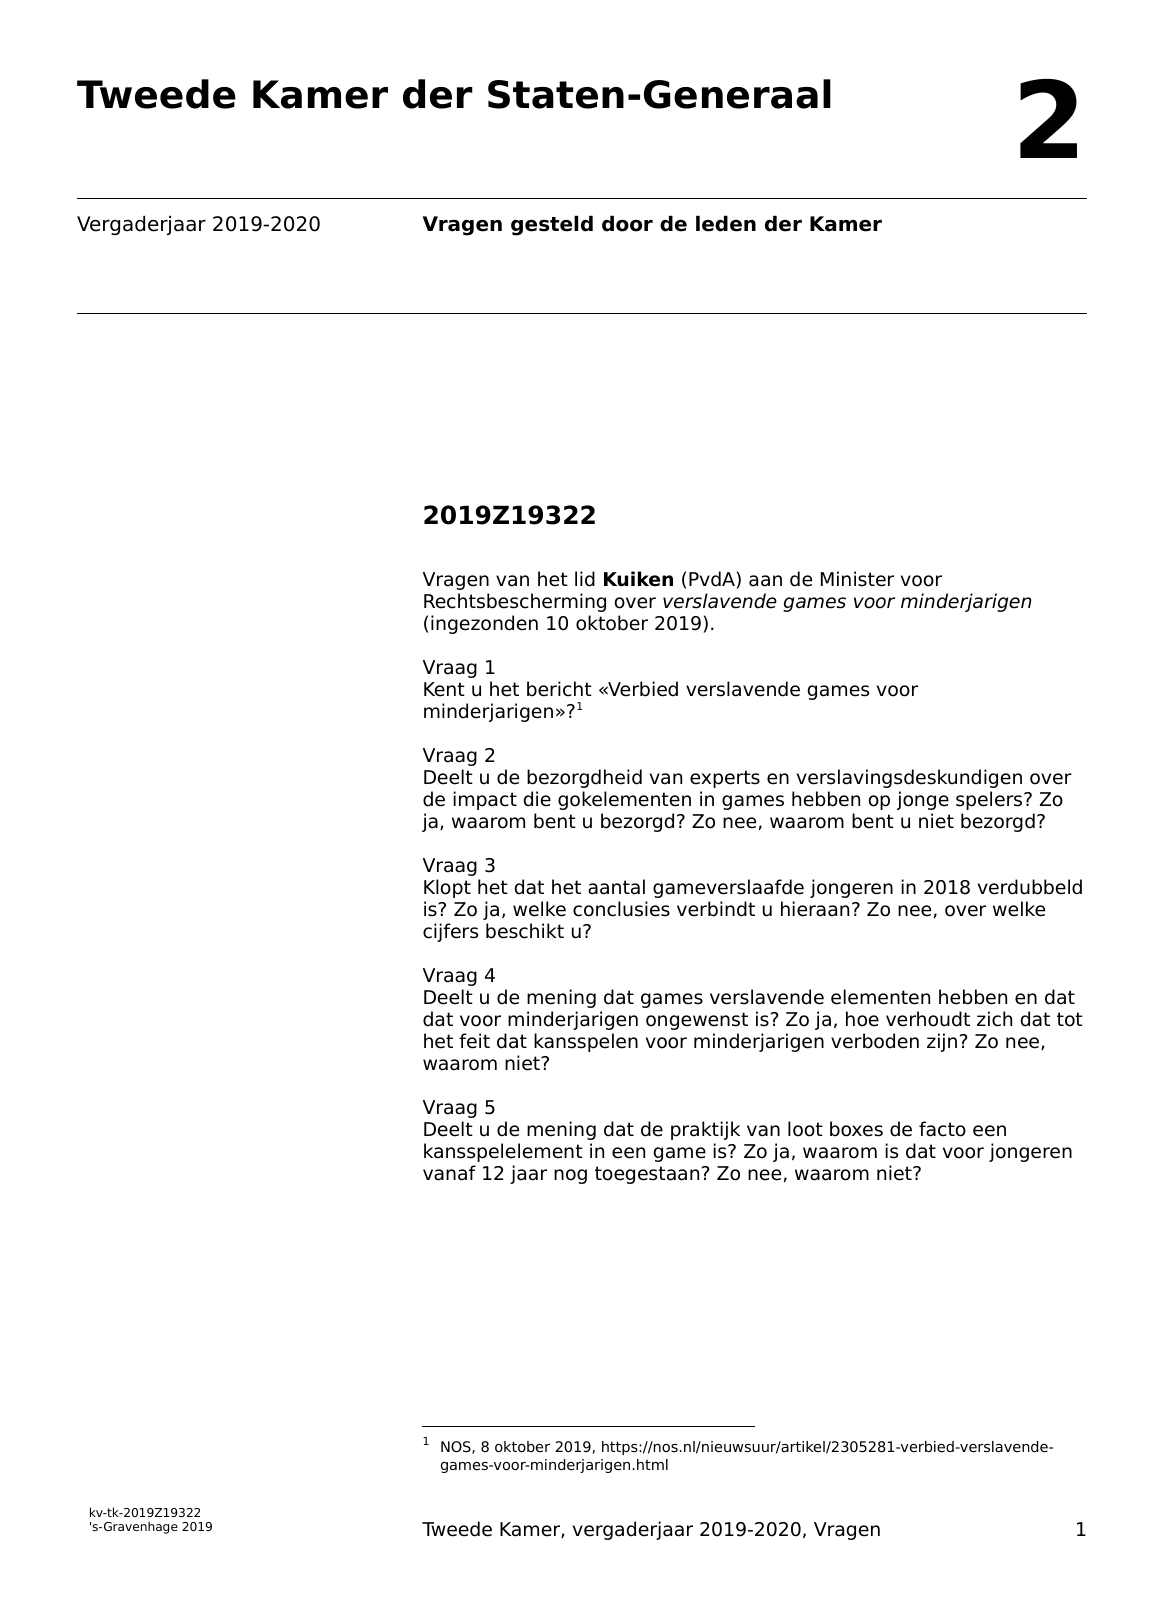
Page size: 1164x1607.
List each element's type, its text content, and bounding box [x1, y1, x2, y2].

text Deelt u de bezorgdheid van experts en verslavingsdeskundigen over de impact die gokelementen in games hebben op jonge spelers? Zo ja, waarom bent u bezorgd? Zo nee, waarom bent u niet bezorgd? [422, 767, 1087, 833]
table_header 2 [886, 59, 1087, 198]
text Deelt u de mening dat games verslavende elementen hebben en dat dat voor minderjarigen ongewenst is? Zo ja, hoe verhoudt zich dat tot het feit dat kansspelen voor minderjarigen verboden zijn? Zo nee, waarom niet? [422, 987, 1087, 1075]
text NOS, 8 oktober 2019, https://nos.nl/nieuwsuur/artikel/2305281-verbied-verslavende-games-voor-minderjarigen.html [422, 1435, 1087, 1474]
text Vraag 1 [422, 657, 1087, 679]
text Vragen van het lid Kuiken (PvdA) aan de Minister voor Rechtsbescherming over verslavende games voor minderjarigen (ingezonden 10 oktober 2019). [422, 569, 1087, 635]
text 2019Z19322 [422, 501, 1087, 531]
text 's-Gravenhage 2019 [88, 1520, 323, 1534]
text Deelt u de mening dat de praktijk van loot boxes de facto een kansspelelement in een game is? Zo ja, waarom is dat voor jongeren vanaf 12 jaar nog toegestaan? Zo nee, waarom niet? [422, 1119, 1087, 1185]
table_cell Vergaderjaar 2019-2020 [77, 199, 422, 313]
text Vraag 5 [422, 1097, 1087, 1119]
table_header Tweede Kamer der Staten-Generaal [77, 59, 886, 198]
text Vraag 4 [422, 965, 1087, 987]
text Vraag 3 [422, 855, 1087, 877]
text Kent u het bericht «Verbied verslavende games voor minderjarigen»? [422, 679, 1087, 723]
text kv-tk-2019Z19322 [88, 1506, 323, 1520]
table_cell Vragen gesteld door de leden der Kamer [422, 199, 1087, 313]
text Vraag 2 [422, 745, 1087, 767]
text Klopt het dat het aantal gameverslaafde jongeren in 2018 verdubbeld is? Zo ja, welke conclusies verbindt u hieraan? Zo nee, over welke cijfers beschikt u? [422, 877, 1087, 943]
